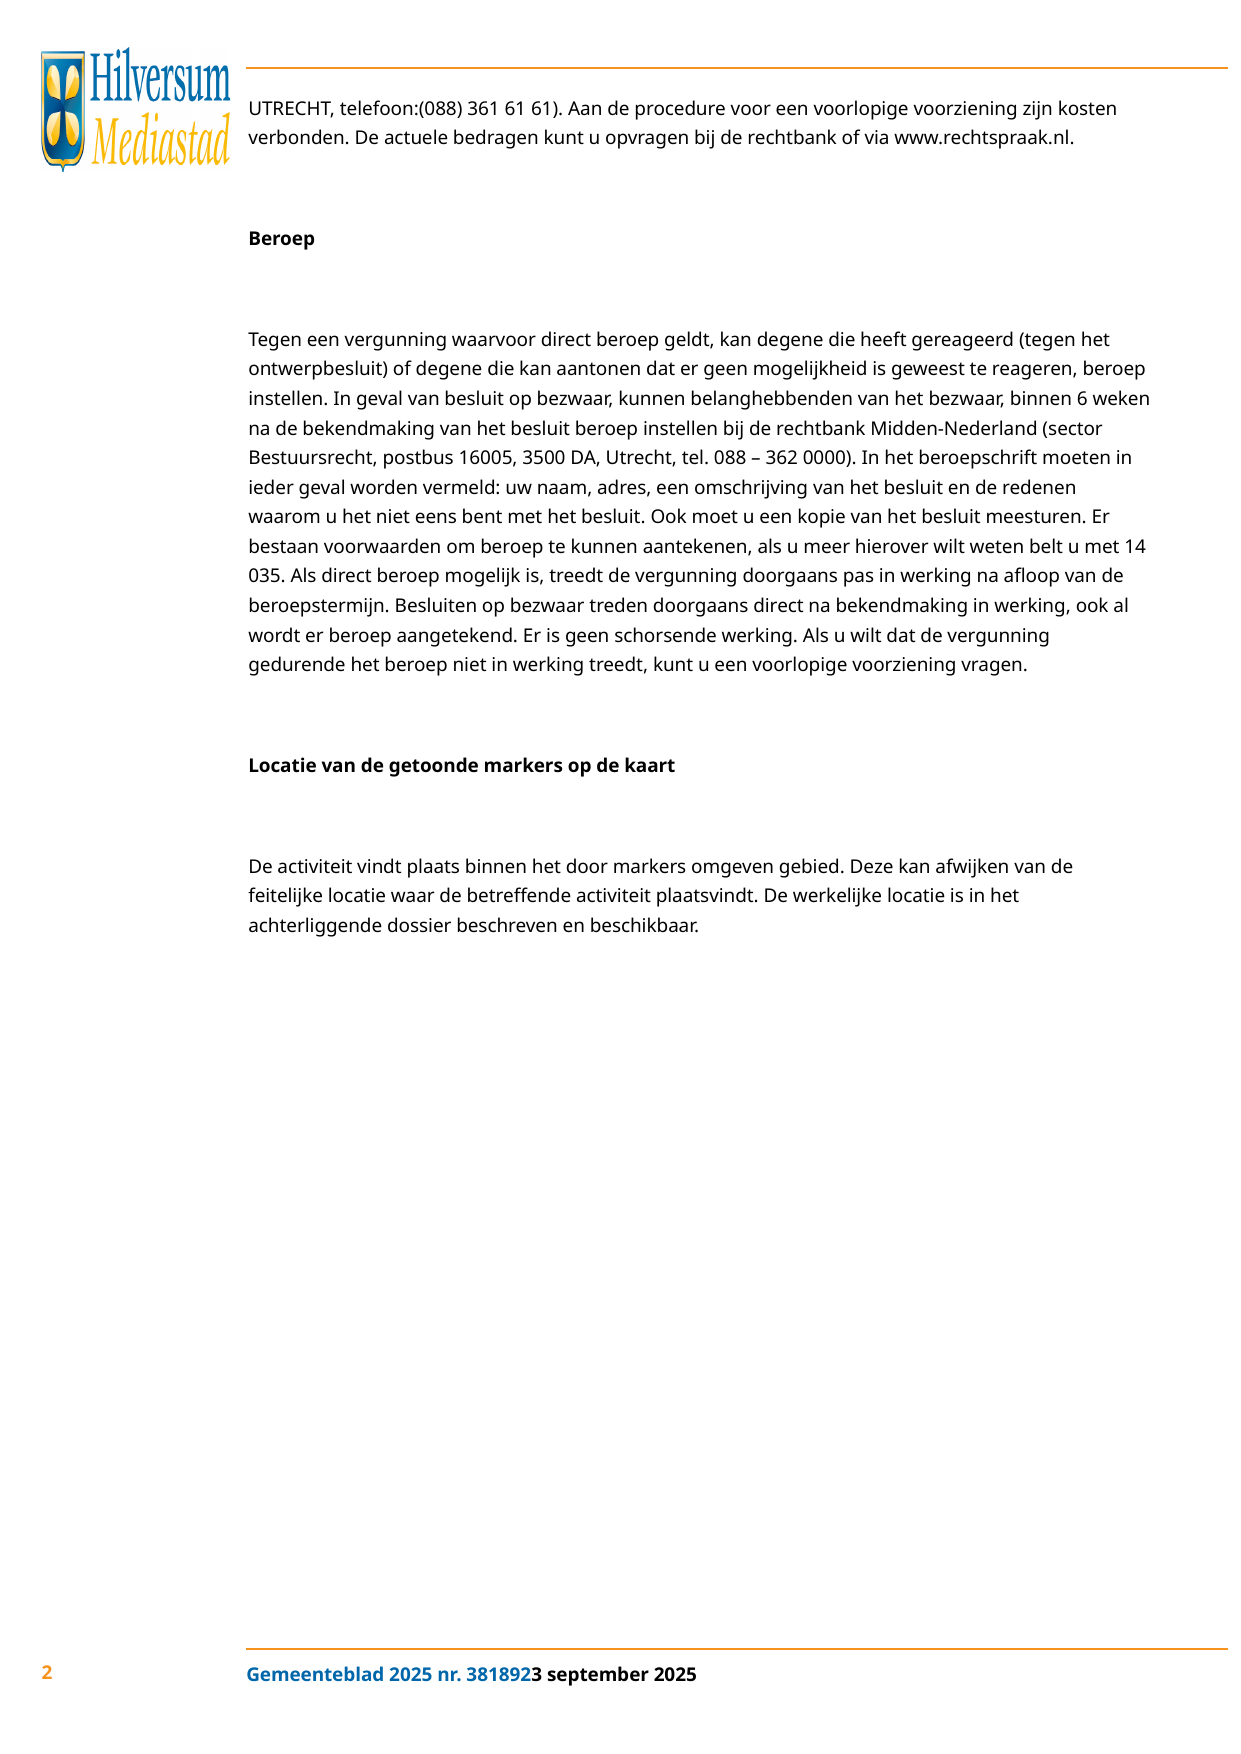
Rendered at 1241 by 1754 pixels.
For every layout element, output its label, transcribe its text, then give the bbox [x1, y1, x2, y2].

picture [41, 47, 231, 172]
text Beroep [248, 225, 1152, 251]
text Tegen een vergunning waarvoor direct beroep geldt, kan degene die heeft gereageerd (tegen het ontwerpbesluit) of degene die kan aantonen dat er geen mogelijkheid is geweest te reageren, beroep instellen. In geval van besluit op bezwaar, kunnen belanghebbenden van het bezwaar, binnen 6 weken na de bekendmaking van het besluit beroep instellen bij de rechtbank Midden-Nederland (sector Bestuursrecht, postbus 16005, 3500 DA, Utrecht, tel. 088 – 362 0000). In het beroepschrift moeten in ieder geval worden vermeld: uw naam, adres, een omschrijving van het besluit en de redenen waarom u het niet eens bent met het besluit. Ook moet u een kopie van het besluit meesturen. Er bestaan voorwaarden om beroep te kunnen aantekenen, als u meer hierover wilt weten belt u met 14 035. Als direct beroep mogelijk is, treedt de vergunning doorgaans pas in werking na afloop van de beroepstermijn. Besluiten op bezwaar treden doorgaans direct na bekendmaking in werking, ook al wordt er beroep aangetekend. Er is geen schorsende werking. Als u wilt dat de vergunning gedurende het beroep niet in werking treedt, kunt u een voorlopige voorziening vragen. [248, 326, 1152, 677]
text De activiteit vindt plaats binnen het door markers omgeven gebied. Deze kan afwijken van de feitelijke locatie waar de betreffende activiteit plaatsvindt. De werkelijke locatie is in het achterliggende dossier beschreven en beschikbaar. [248, 853, 1152, 938]
text UTRECHT, telefoon:(088) 361 61 61). Aan de procedure voor een voorlopige voorziening zijn kosten verbonden. De actuele bedragen kunt u opvragen bij de rechtbank of via www.rechtspraak.nl. [248, 95, 1152, 150]
text Locatie van de getoonde markers op de kaart [248, 752, 1152, 778]
